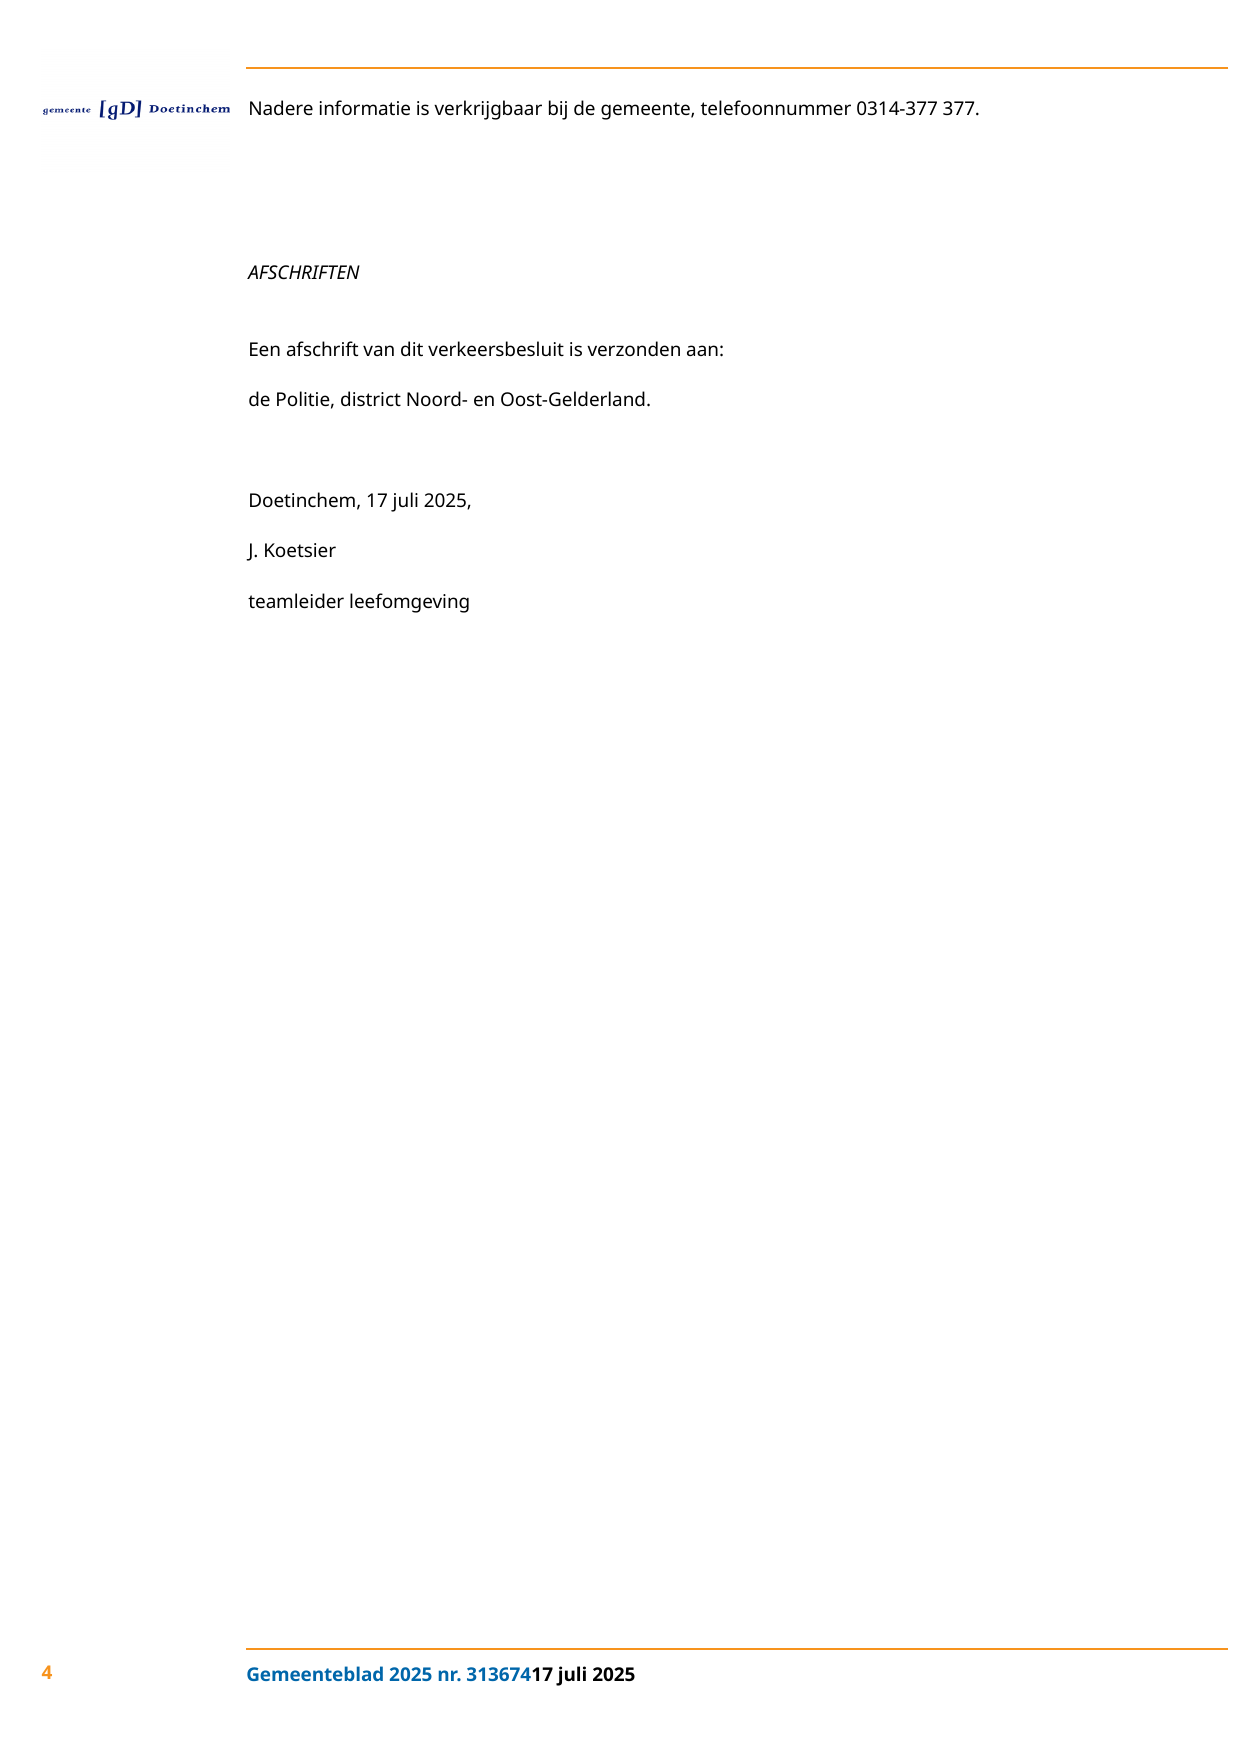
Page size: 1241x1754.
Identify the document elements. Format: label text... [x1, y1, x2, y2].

text J. Koetsier [248, 537, 1152, 563]
text de Politie, district Noord- en Oost-Gelderland. [248, 386, 1152, 412]
text Doetinchem, 17 juli 2025, [248, 487, 1152, 513]
text AFSCHRIFTEN [248, 259, 1152, 285]
text Een afschrift van dit verkeersbesluit is verzonden aan: [248, 336, 1152, 361]
picture [41, 47, 231, 172]
text Nadere informatie is verkrijgbaar bij de gemeente, telefoonnummer 0314-377 377. [248, 95, 1152, 121]
text teamleider leefomgeving [248, 588, 1152, 613]
